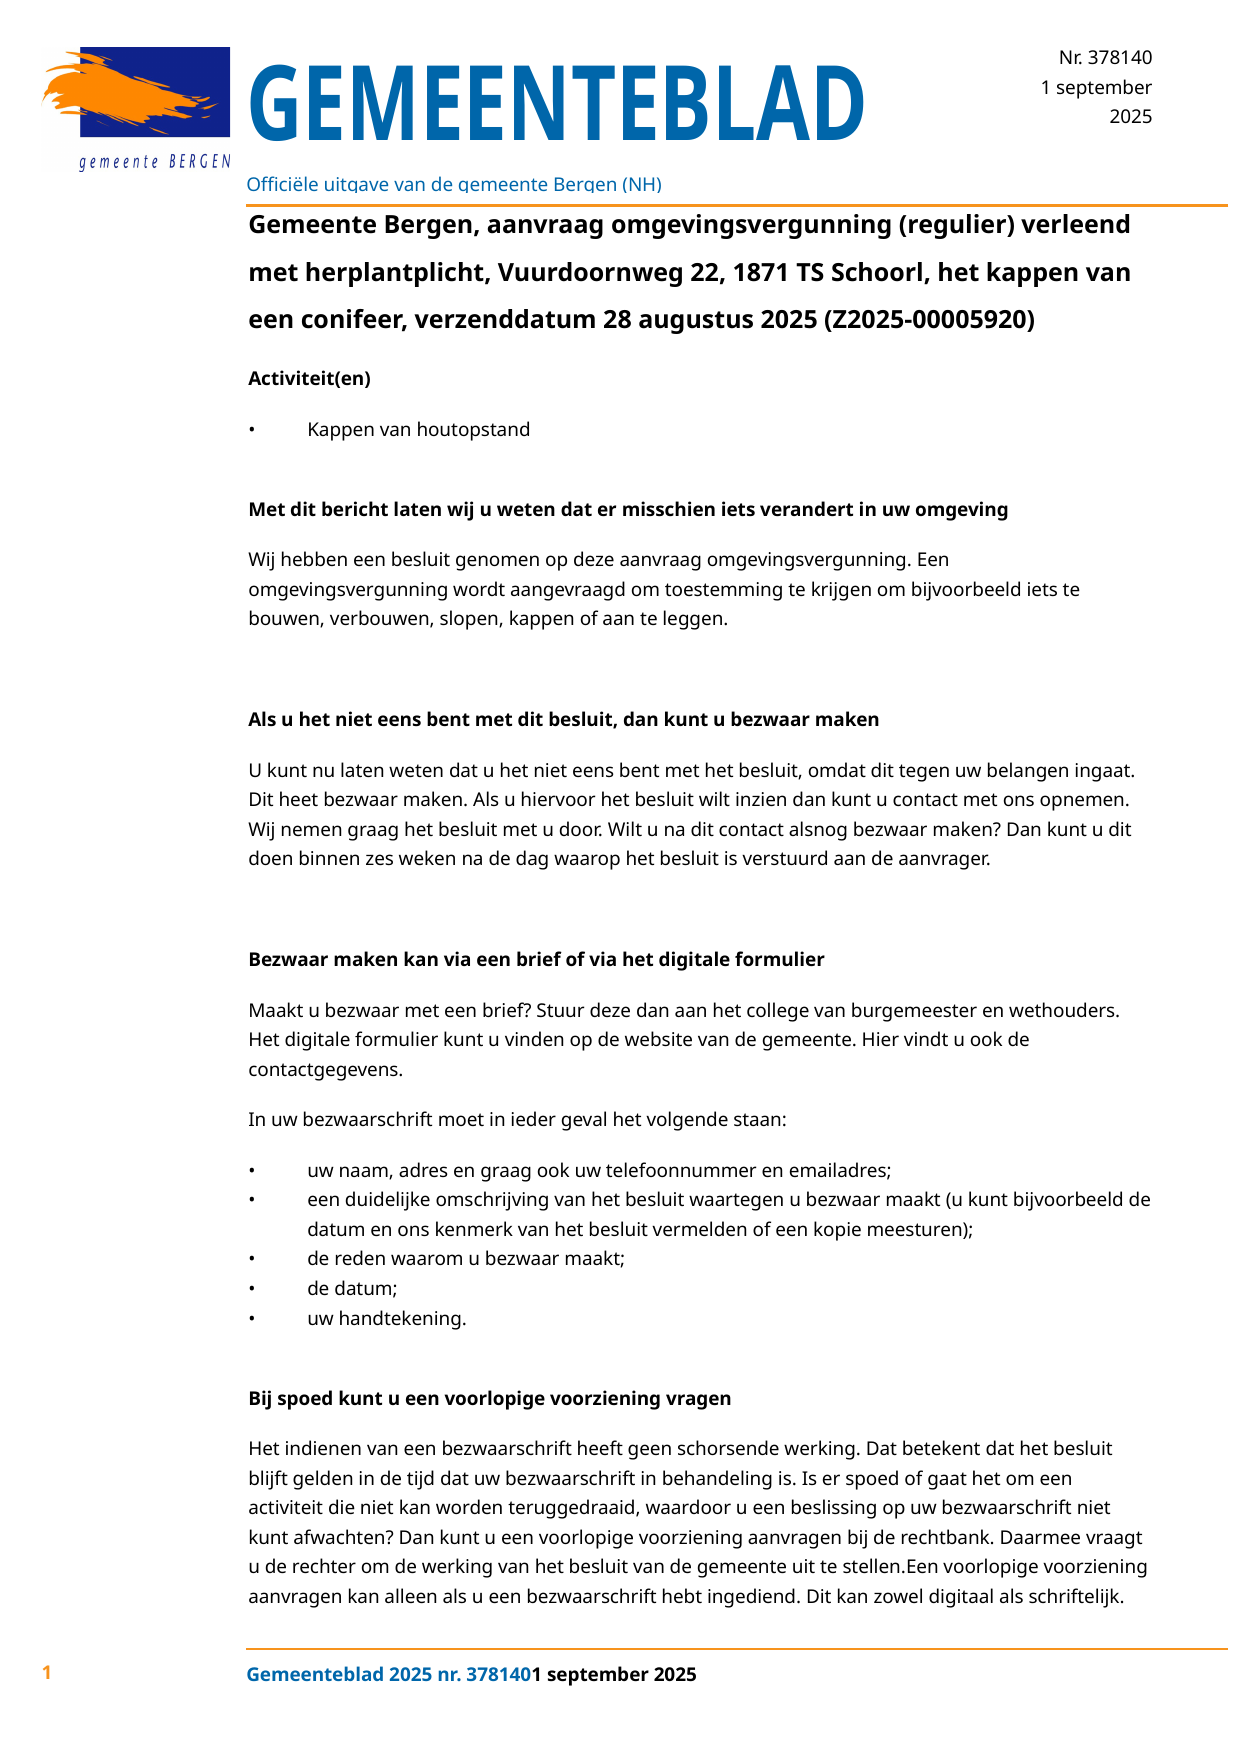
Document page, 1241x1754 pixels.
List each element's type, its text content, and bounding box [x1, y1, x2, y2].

text Als u het niet eens bent met dit besluit, dan kunt u bezwaar maken [248, 706, 1152, 732]
text Maakt u bezwaar met een brief? Stuur deze dan aan het college van burgemeester en wethouders. Het digitale formulier kunt u vinden op de website van de gemeente. Hier vindt u ook de contactgegevens. [248, 997, 1152, 1082]
text Met dit bericht laten wij u weten dat er misschien iets verandert in uw omgeving [248, 496, 1152, 522]
text Bezwaar maken kan via een brief of via het digitale formulier [248, 946, 1152, 972]
list de datum; [248, 1275, 1152, 1301]
list de reden waarom u bezwaar maakt; [248, 1246, 1152, 1271]
picture [41, 47, 231, 172]
list Kappen van houtopstand [248, 416, 1152, 442]
text Bij spoed kunt u een voorlopige voorziening vragen [248, 1385, 1152, 1410]
list een duidelijke omschrijving van het besluit waartegen u bezwaar maakt (u kunt bijvoorbeeld de datum en ons kenmerk van het besluit vermelden of een kopie meesturen); [248, 1186, 1152, 1242]
text In uw bezwaarschrift moet in ieder geval het volgende staan: [248, 1106, 1152, 1132]
list uw handtekening. [248, 1305, 1152, 1330]
text Gemeente Bergen, aanvraag omgevingsvergunning (regulier) verleend met herplantplicht, Vuurdoornweg 22, 1871 TS Schoorl, het kappen van een conifeer, verzenddatum 28 augustus 2025 (Z2025-00005920) [248, 207, 1152, 336]
list uw naam, adres en graag ook uw telefoonnummer en emailadres; [248, 1157, 1152, 1182]
text Activiteit(en) [248, 366, 1152, 391]
text Het indienen van een bezwaarschrift heeft geen schorsende werking. Dat betekent dat het besluit blijft gelden in de tijd dat uw bezwaarschrift in behandeling is. Is er spoed of gaat het om een activiteit die niet kan worden teruggedraaid, waardoor u een beslissing op uw bezwaarschrift niet kunt afwachten? Dan kunt u een voorlopige voorziening aanvragen bij de rechtbank. Daarmee vraagt u de rechter om de werking van het besluit van de gemeente uit te stellen.Een voorlopige voorziening aanvragen kan alleen als u een bezwaarschrift hebt ingediend. Dit kan zowel digitaal als schriftelijk. [248, 1435, 1152, 1609]
text U kunt nu laten weten dat u het niet eens bent met het besluit, omdat dit tegen uw belangen ingaat. Dit heet bezwaar maken. Als u hiervoor het besluit wilt inzien dan kunt u contact met ons opnemen. Wij nemen graag het besluit met u door. Wilt u na dit contact alsnog bezwaar maken? Dan kunt u dit doen binnen zes weken na de dag waarop het besluit is verstuurd aan de aanvrager. [248, 757, 1152, 871]
text Wij hebben een besluit genomen op deze aanvraag omgevingsvergunning. Een omgevingsvergunning wordt aangevraagd om toestemming te krijgen om bijvoorbeeld iets te bouwen, verbouwen, slopen, kappen of aan te leggen. [248, 546, 1152, 631]
